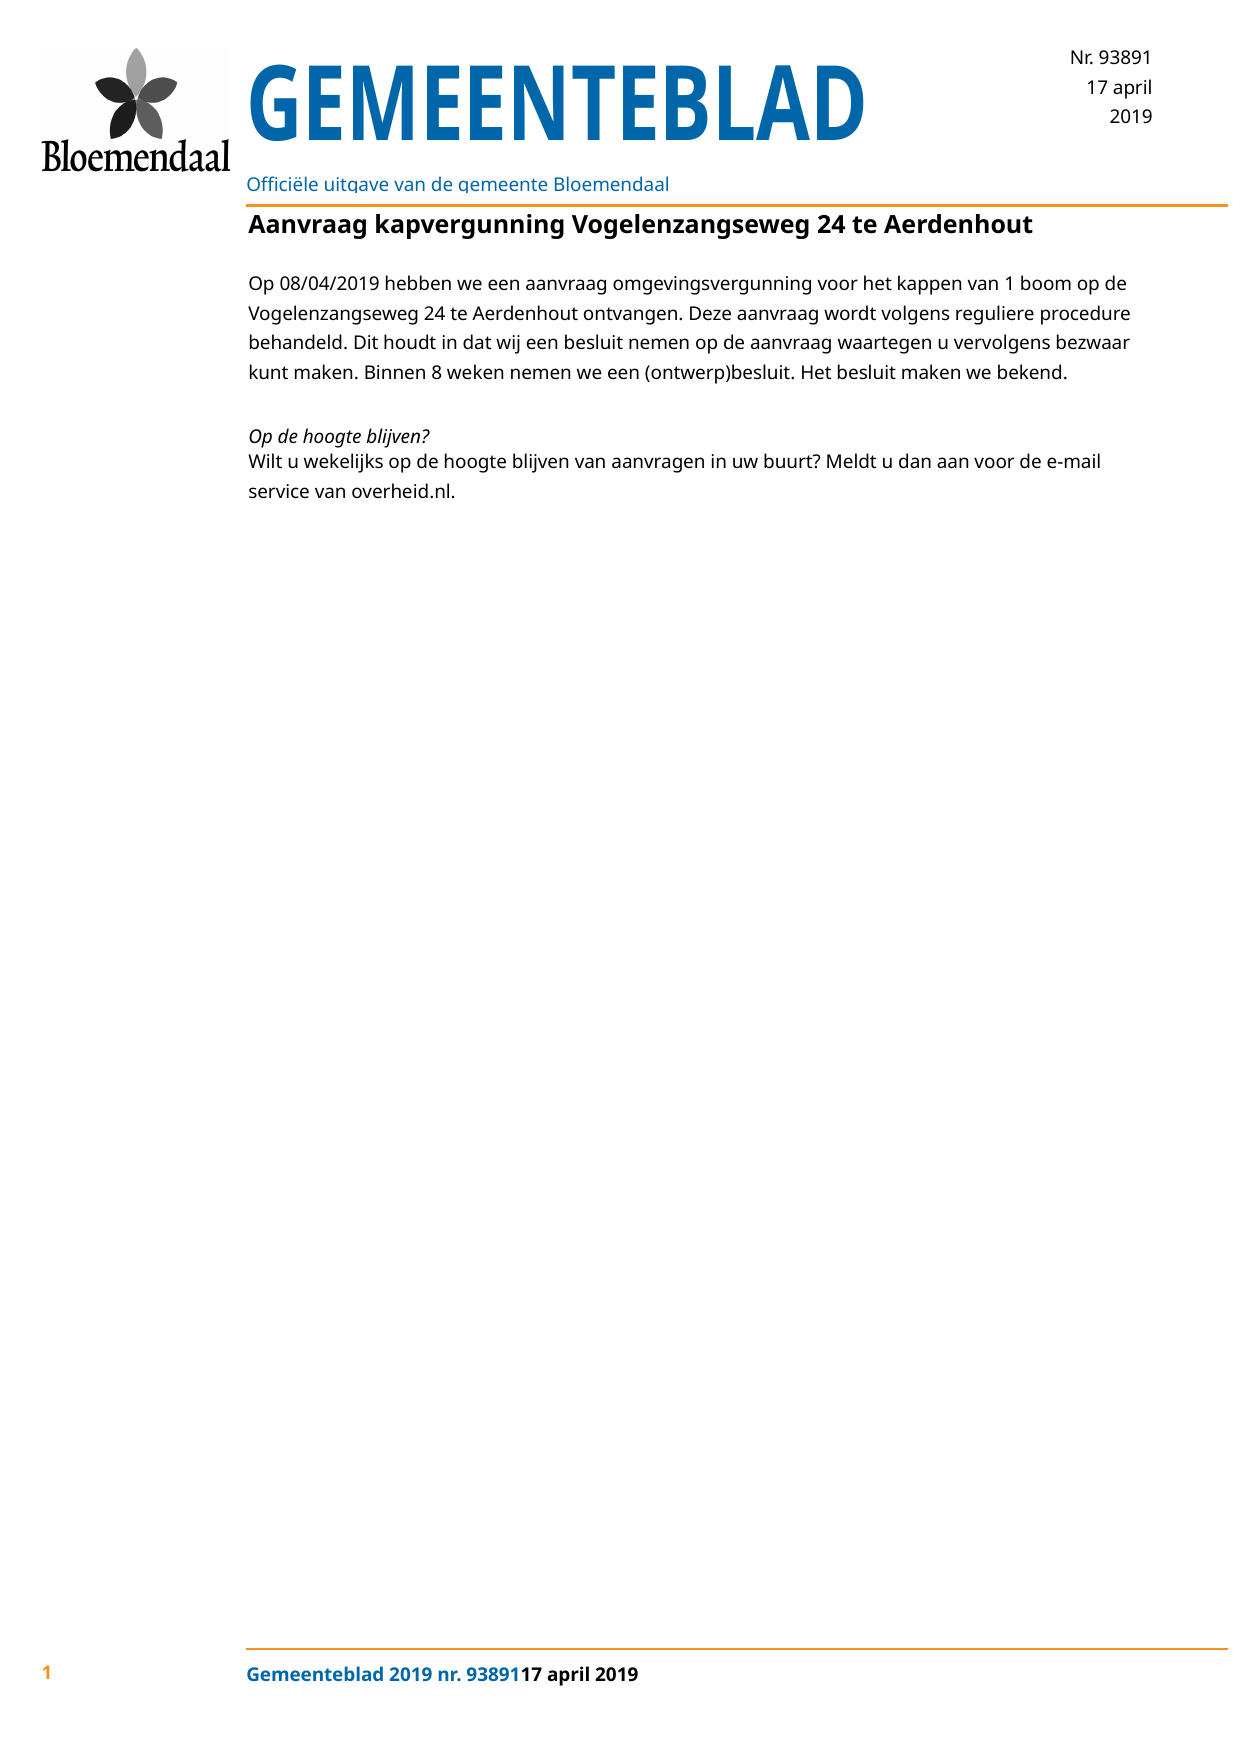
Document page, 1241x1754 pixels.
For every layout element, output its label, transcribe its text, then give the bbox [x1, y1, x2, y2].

text Op de hoogte blijven? [248, 423, 1152, 449]
text Aanvraag kapvergunning Vogelenzangseweg 24 te Aerdenhout [248, 207, 1152, 241]
text Wilt u wekelijks op de hoogte blijven van aanvragen in uw buurt? Meldt u dan aan voor de e-mail service van overheid.nl. [248, 449, 1152, 504]
picture [41, 47, 231, 172]
text Op 08/04/2019 hebben we een aanvraag omgevingsvergunning voor het kappen van 1 boom op de Vogelenzangseweg 24 te Aerdenhout ontvangen. Deze aanvraag wordt volgens reguliere procedure behandeld. Dit houdt in dat wij een besluit nemen op de aanvraag waartegen u vervolgens bezwaar kunt maken. Binnen 8 weken nemen we een (ontwerp)besluit. Het besluit maken we bekend. [248, 270, 1152, 385]
